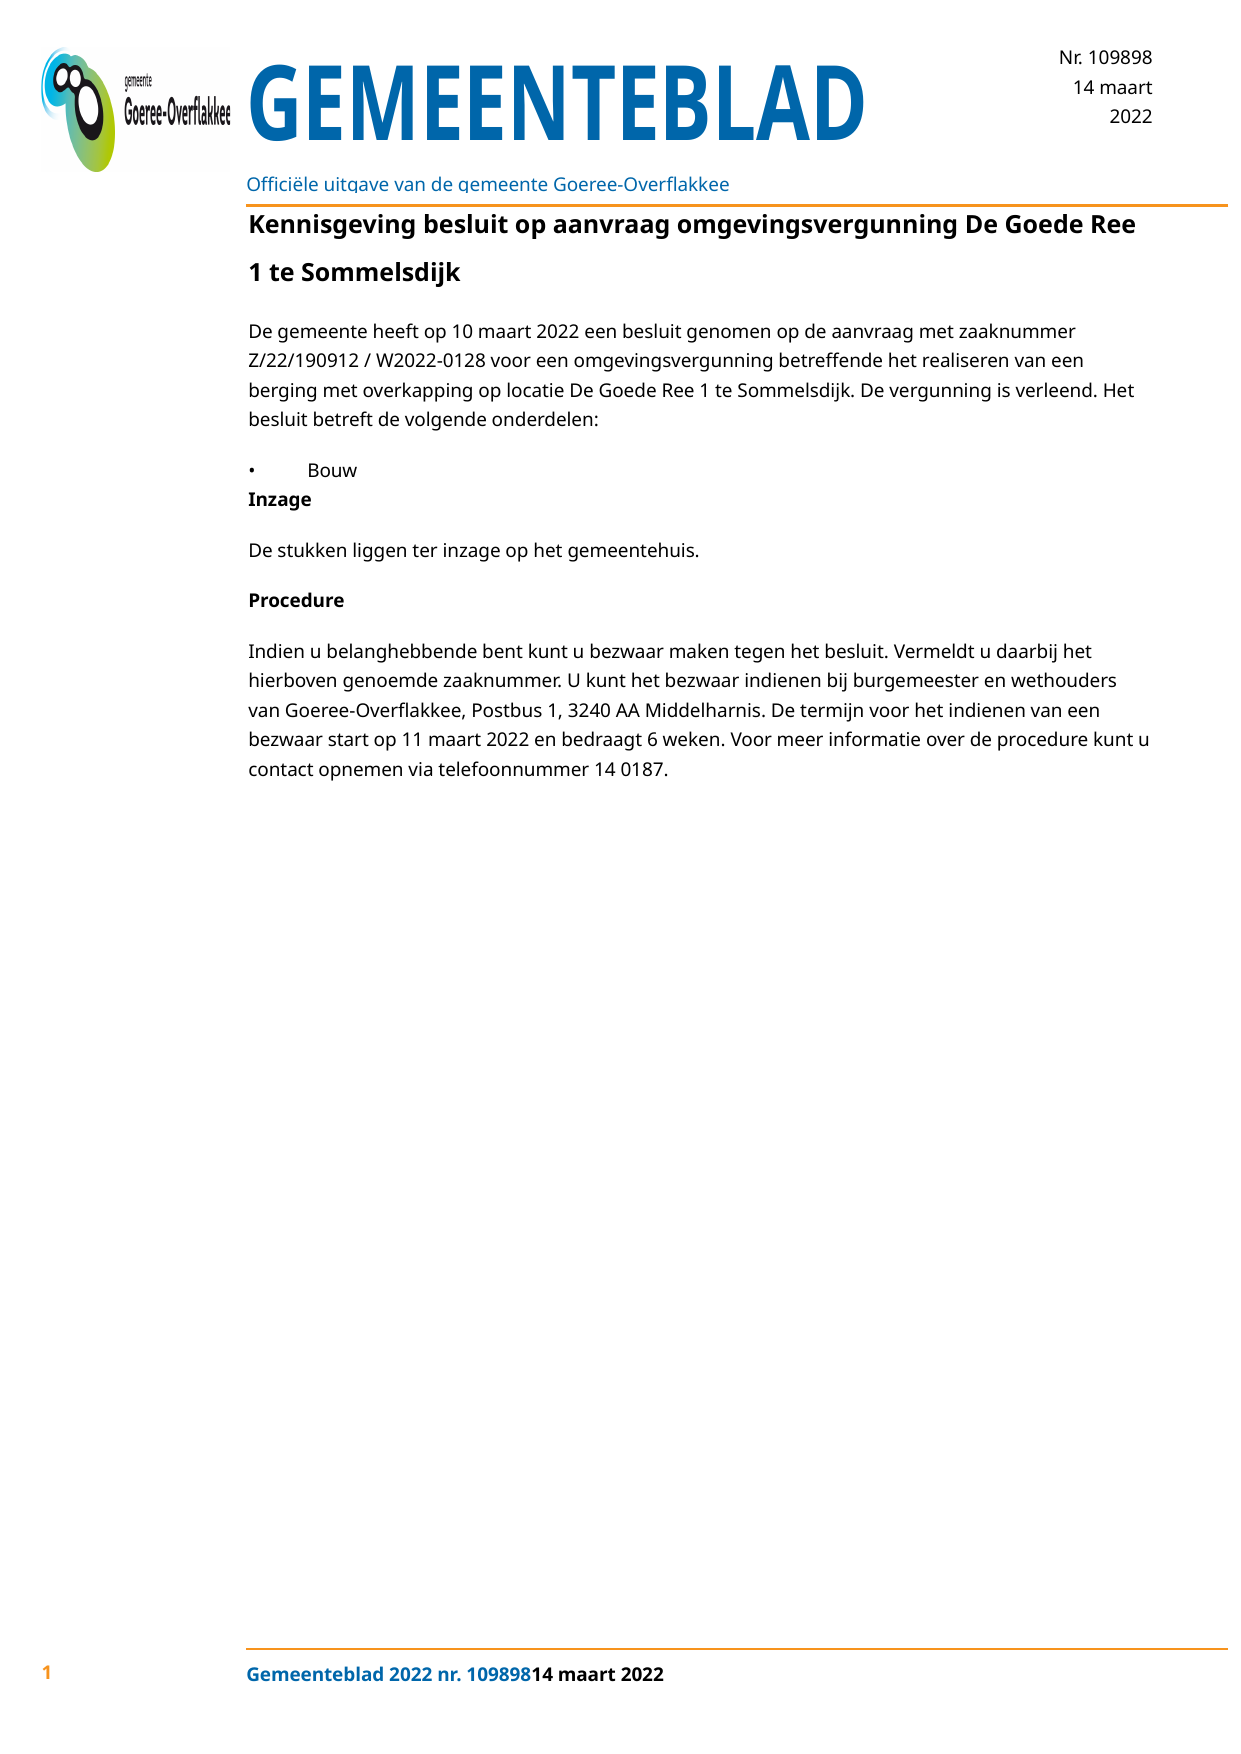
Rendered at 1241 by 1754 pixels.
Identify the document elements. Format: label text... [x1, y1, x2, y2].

text Inzage [248, 487, 1152, 512]
text Indien u belanghebbende bent kunt u bezwaar maken tegen het besluit. Vermeldt u daarbij het hierboven genoemde zaaknummer. U kunt het bezwaar indienen bij burgemeester en wethouders van Goeree-Overflakkee, Postbus 1, 3240 AA Middelharnis. De termijn voor het indienen van een bezwaar start op 11 maart 2022 en bedraagt 6 weken. Voor meer informatie over de procedure kunt u contact opnemen via telefoonnummer 14 0187. [248, 638, 1152, 782]
text De gemeente heeft op 10 maart 2022 een besluit genomen op de aanvraag met zaaknummer Z/22/190912 / W2022-0128 voor een omgevingsvergunning betreffende het realiseren van een berging met overkapping op locatie De Goede Ree 1 te Sommelsdijk. De vergunning is verleend. Het besluit betreft de volgende onderdelen: [248, 318, 1152, 432]
text Procedure [248, 587, 1152, 613]
text Kennisgeving besluit op aanvraag omgevingsvergunning De Goede Ree 1 te Sommelsdijk [248, 207, 1152, 288]
list Bouw [248, 457, 1152, 483]
text De stukken liggen ter inzage op het gemeentehuis. [248, 537, 1152, 563]
picture [41, 47, 231, 172]
